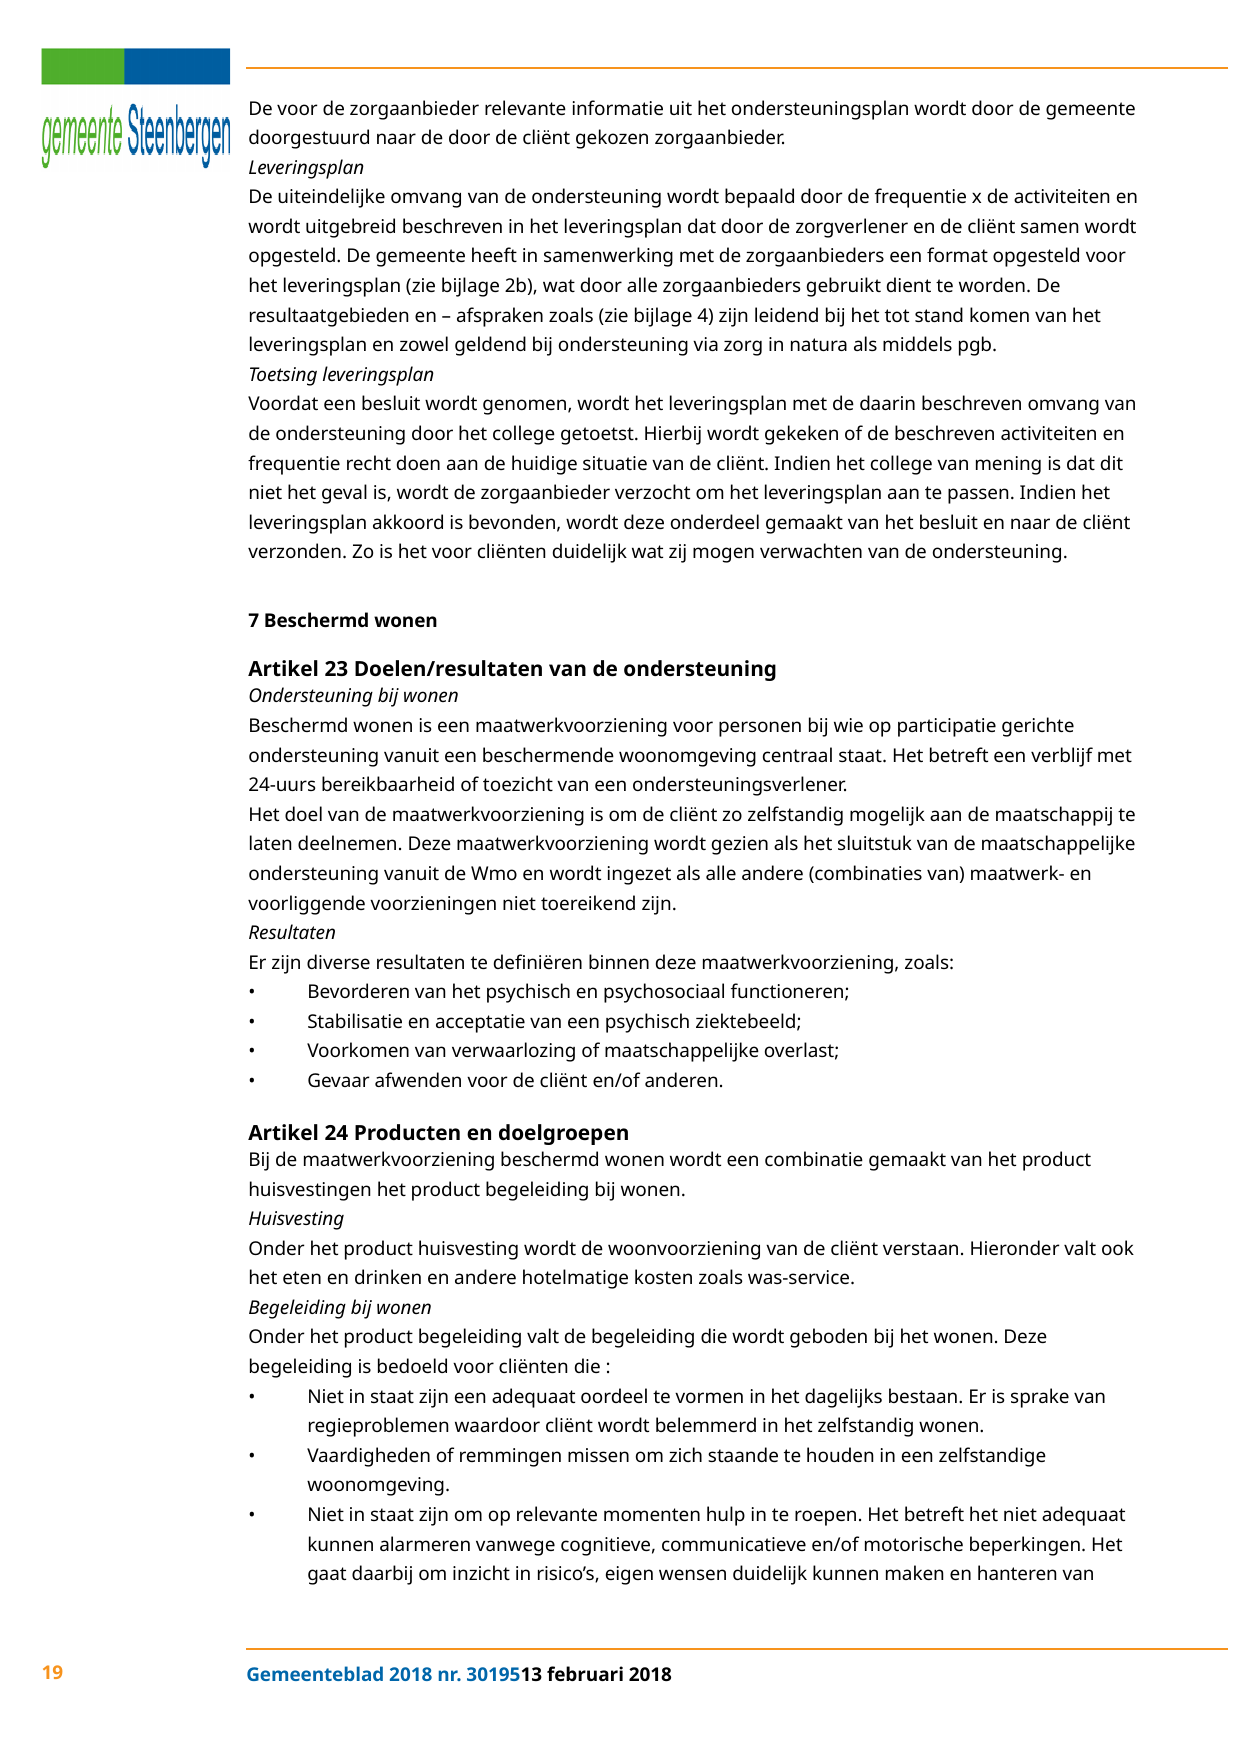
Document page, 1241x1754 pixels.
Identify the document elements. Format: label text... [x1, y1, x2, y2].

text De uiteindelijke omvang van de ondersteuning wordt bepaald door de frequentie x de activiteiten en wordt uitgebreid beschreven in het leveringsplan dat door de zorgverlener en de cliënt samen wordt opgesteld. De gemeente heeft in samenwerking met de zorgaanbieders een format opgesteld voor het leveringsplan (zie bijlage 2b), wat door alle zorgaanbieders gebruikt dient te worden. De resultaatgebieden en – afspraken zoals (zie bijlage 4) zijn leidend bij het tot stand komen van het leveringsplan en zowel geldend bij ondersteuning via zorg in natura als middels pgb. [248, 183, 1152, 357]
text Onder het product huisvesting wordt de woonvoorziening van de cliënt verstaan. Hieronder valt ook het eten en drinken en andere hotelmatige kosten zoals was-service. [248, 1235, 1152, 1290]
list Niet in staat zijn om op relevante momenten hulp in te roepen. Het betreft het niet adequaat kunnen alarmeren vanwege cognitieve, communicatieve en/of motorische beperkingen. Het gaat daarbij om inzicht in risico’s, eigen wensen duidelijk kunnen maken en hanteren van [248, 1501, 1152, 1586]
list Vaardigheden of remmingen missen om zich staande te houden in een zelfstandige woonomgeving. [248, 1442, 1152, 1497]
text Huisvesting [248, 1205, 1152, 1231]
text Ondersteuning bij wonen [248, 683, 1152, 708]
picture [41, 47, 231, 172]
list Gevaar afwenden voor de cliënt en/of anderen. [248, 1067, 1152, 1093]
text Artikel 24 Producten en doelgroepen [248, 1118, 1152, 1146]
text De voor de zorgaanbieder relevante informatie uit het ondersteuningsplan wordt door de gemeente doorgestuurd naar de door de cliënt gekozen zorgaanbieder. [248, 95, 1152, 150]
text Voordat een besluit wordt genomen, wordt het leveringsplan met de daarin beschreven omvang van de ondersteuning door het college getoetst. Hierbij wordt gekeken of de beschreven activiteiten en frequentie recht doen aan de huidige situatie van de cliënt. Indien het college van mening is dat dit niet het geval is, wordt de zorgaanbieder verzocht om het leveringsplan aan te passen. Indien het leveringsplan akkoord is bevonden, wordt deze onderdeel gemaakt van het besluit en naar de cliënt verzonden. Zo is het voor cliënten duidelijk wat zij mogen verwachten van de ondersteuning. [248, 391, 1152, 564]
text Beschermd wonen is een maatwerkvoorziening voor personen bij wie op participatie gerichte ondersteuning vanuit een beschermende woonomgeving centraal staat. Het betreft een verblijf met 24-uurs bereikbaarheid of toezicht van een ondersteuningsverlener. [248, 712, 1152, 797]
text Het doel van de maatwerkvoorziening is om de cliënt zo zelfstandig mogelijk aan de maatschappij te laten deelnemen. Deze maatwerkvoorziening wordt gezien als het sluitstuk van de maatschappelijke ondersteuning vanuit de Wmo en wordt ingezet als alle andere (combinaties van) maatwerk- en voorliggende voorzieningen niet toereikend zijn. [248, 801, 1152, 916]
text Leveringsplan [248, 154, 1152, 180]
list Bevorderen van het psychisch en psychosociaal functioneren; [248, 978, 1152, 1004]
text Er zijn diverse resultaten te definiëren binnen deze maatwerkvoorziening, zoals: [248, 949, 1152, 975]
list Stabilisatie en acceptatie van een psychisch ziektebeeld; [248, 1008, 1152, 1034]
text Bij de maatwerkvoorziening beschermd wonen wordt een combinatie gemaakt van het product huisvestingen het product begeleiding bij wonen. [248, 1146, 1152, 1201]
text Onder het product begeleiding valt de begeleiding die wordt geboden bij het wonen. Deze begeleiding is bedoeld voor cliënten die : [248, 1324, 1152, 1379]
list Niet in staat zijn een adequaat oordeel te vormen in het dagelijks bestaan. Er is sprake van regieproblemen waardoor cliënt wordt belemmerd in het zelfstandig wonen. [248, 1383, 1152, 1438]
text Begeleiding bij wonen [248, 1294, 1152, 1320]
list Voorkomen van verwaarlozing of maatschappelijke overlast; [248, 1038, 1152, 1063]
text 7 Beschermd wonen [248, 605, 1152, 633]
text Artikel 23 Doelen/resultaten van de ondersteuning [248, 654, 1152, 683]
text Toetsing leveringsplan [248, 361, 1152, 387]
text Resultaten [248, 919, 1152, 945]
